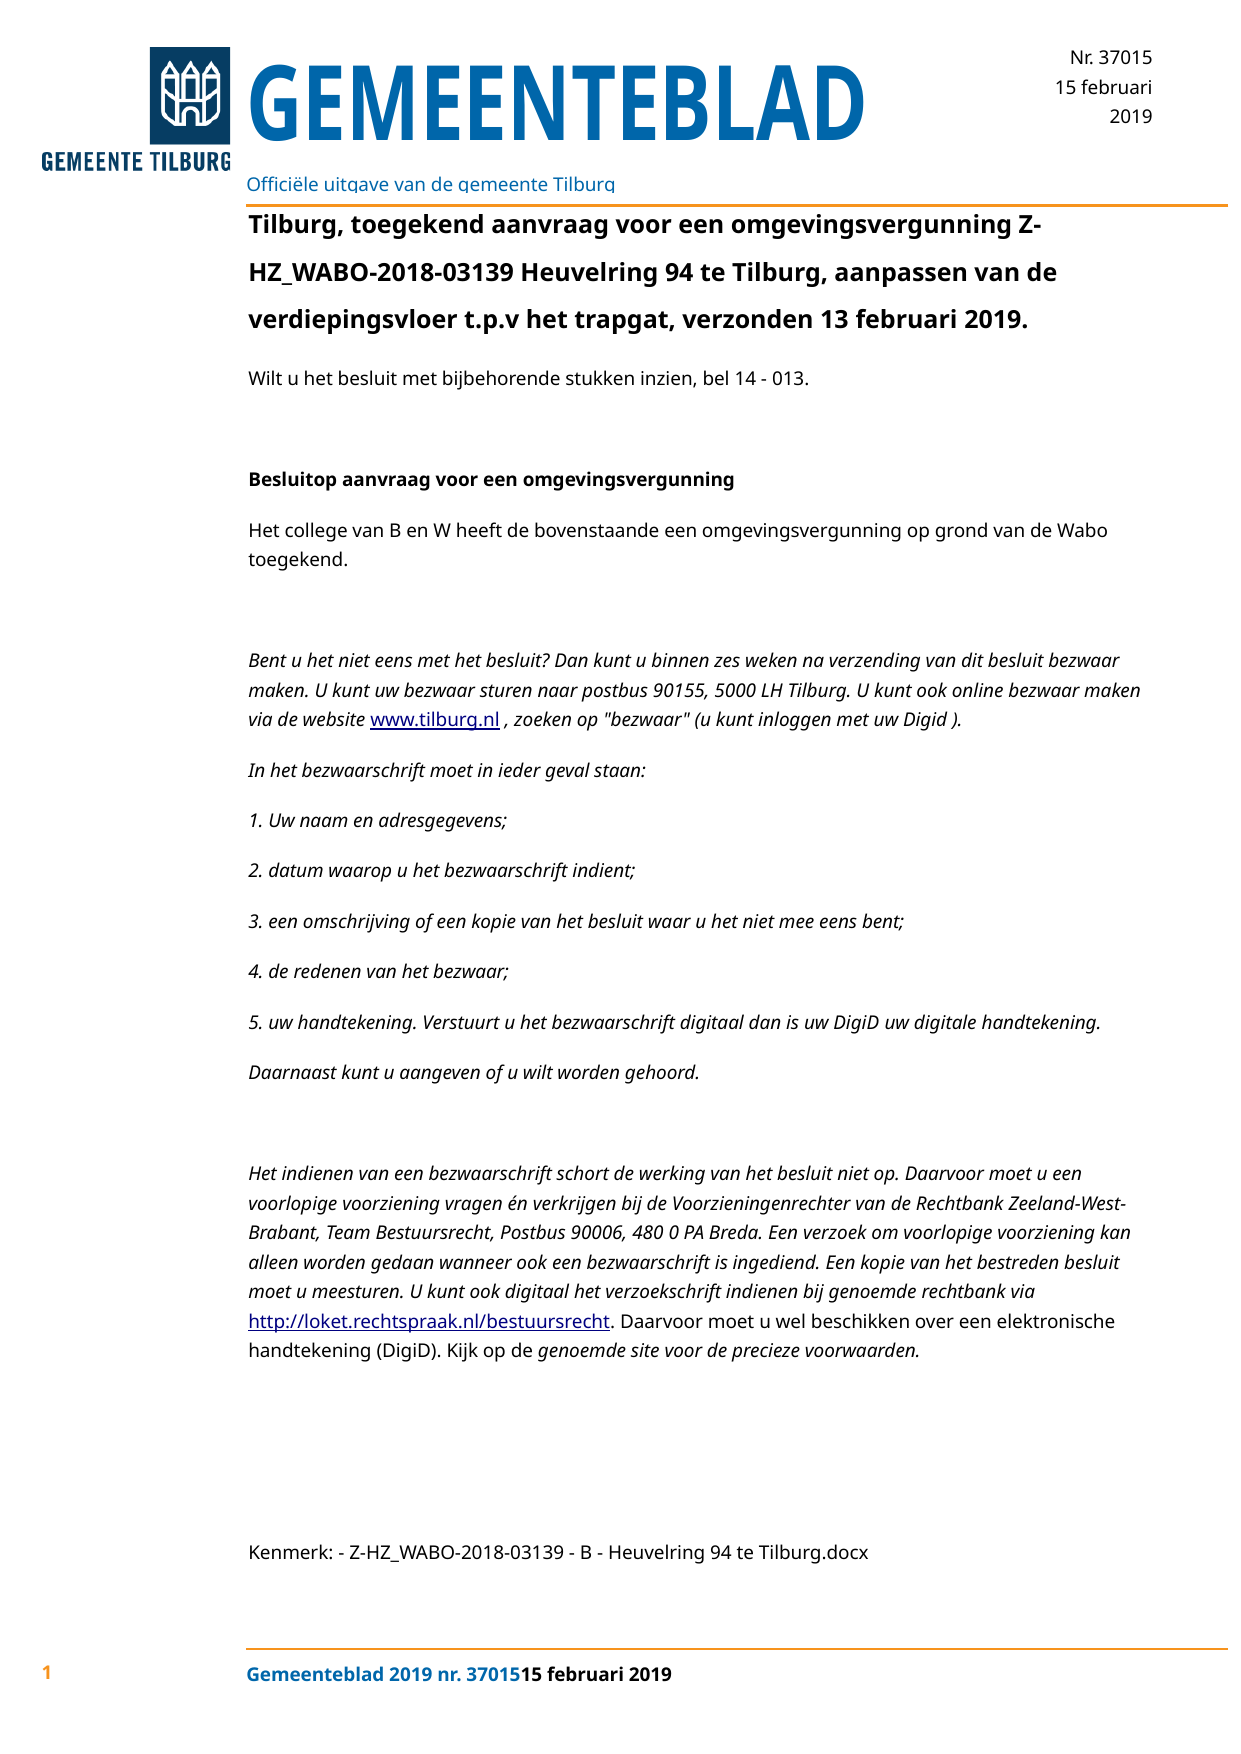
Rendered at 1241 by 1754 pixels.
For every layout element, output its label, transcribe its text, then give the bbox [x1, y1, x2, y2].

text 1. Uw naam en adresgegevens; [248, 807, 1152, 833]
text In het bezwaarschrift moet in ieder geval staan: [248, 757, 1152, 782]
text Het college van B en W heeft de bovenstaande een omgevingsvergunning op grond van de Wabo toegekend. [248, 517, 1152, 572]
text Bent u het niet eens met het besluit? Dan kunt u binnen zes weken na verzending van dit besluit bezwaar maken. U kunt uw bezwaar sturen naar postbus 90155, 5000 LH Tilburg. U kunt ook online bezwaar maken via de website www.tilburg.nl , zoeken op "bezwaar" (u kunt inloggen met uw Digid ). [248, 647, 1152, 732]
text 5. uw handtekening. Verstuurt u het bezwaarschrift digitaal dan is uw DigiD uw digitale handtekening. [248, 1009, 1152, 1034]
text Daarnaast kunt u aangeven of u wilt worden gehoord. [248, 1059, 1152, 1085]
text Het indienen van een bezwaarschrift schort de werking van het besluit niet op. Daarvoor moet u een voorlopige voorziening vragen én verkrijgen bij de Voorzieningenrechter van de Rechtbank Zeeland-West-Brabant, Team Bestuursrecht, Postbus 90006, 480 0 PA Breda. Een verzoek om voorlopige voorziening kan alleen worden gedaan wanneer ook een bezwaarschrift is ingediend. Een kopie van het bestreden besluit moet u meesturen. U kunt ook digitaal het verzoekschrift indienen bij genoemde rechtbank via http://loket.rechtspraak.nl/bestuursrecht. Daarvoor moet u wel beschikken over een elektronische handtekening (DigiD). Kijk op de genoemde site voor de precieze voorwaarden. [248, 1160, 1152, 1363]
text Kenmerk: - Z-HZ_WABO-2018-03139 - B - Heuvelring 94 te Tilburg.docx [248, 1539, 1152, 1565]
text 2. datum waarop u het bezwaarschrift indient; [248, 858, 1152, 883]
picture [41, 47, 231, 172]
text 3. een omschrijving of een kopie van het besluit waar u het niet mee eens bent; [248, 908, 1152, 934]
text 4. de redenen van het bezwaar; [248, 958, 1152, 984]
text Tilburg, toegekend aanvraag voor een omgevingsvergunning Z-HZ_WABO-2018-03139 Heuvelring 94 te Tilburg, aanpassen van de verdiepingsvloer t.p.v het trapgat, verzonden 13 februari 2019. [248, 207, 1152, 336]
text Wilt u het besluit met bijbehorende stukken inzien, bel 14 - 013. [248, 366, 1152, 391]
text Besluitop aanvraag voor een omgevingsvergunning [248, 466, 1152, 492]
